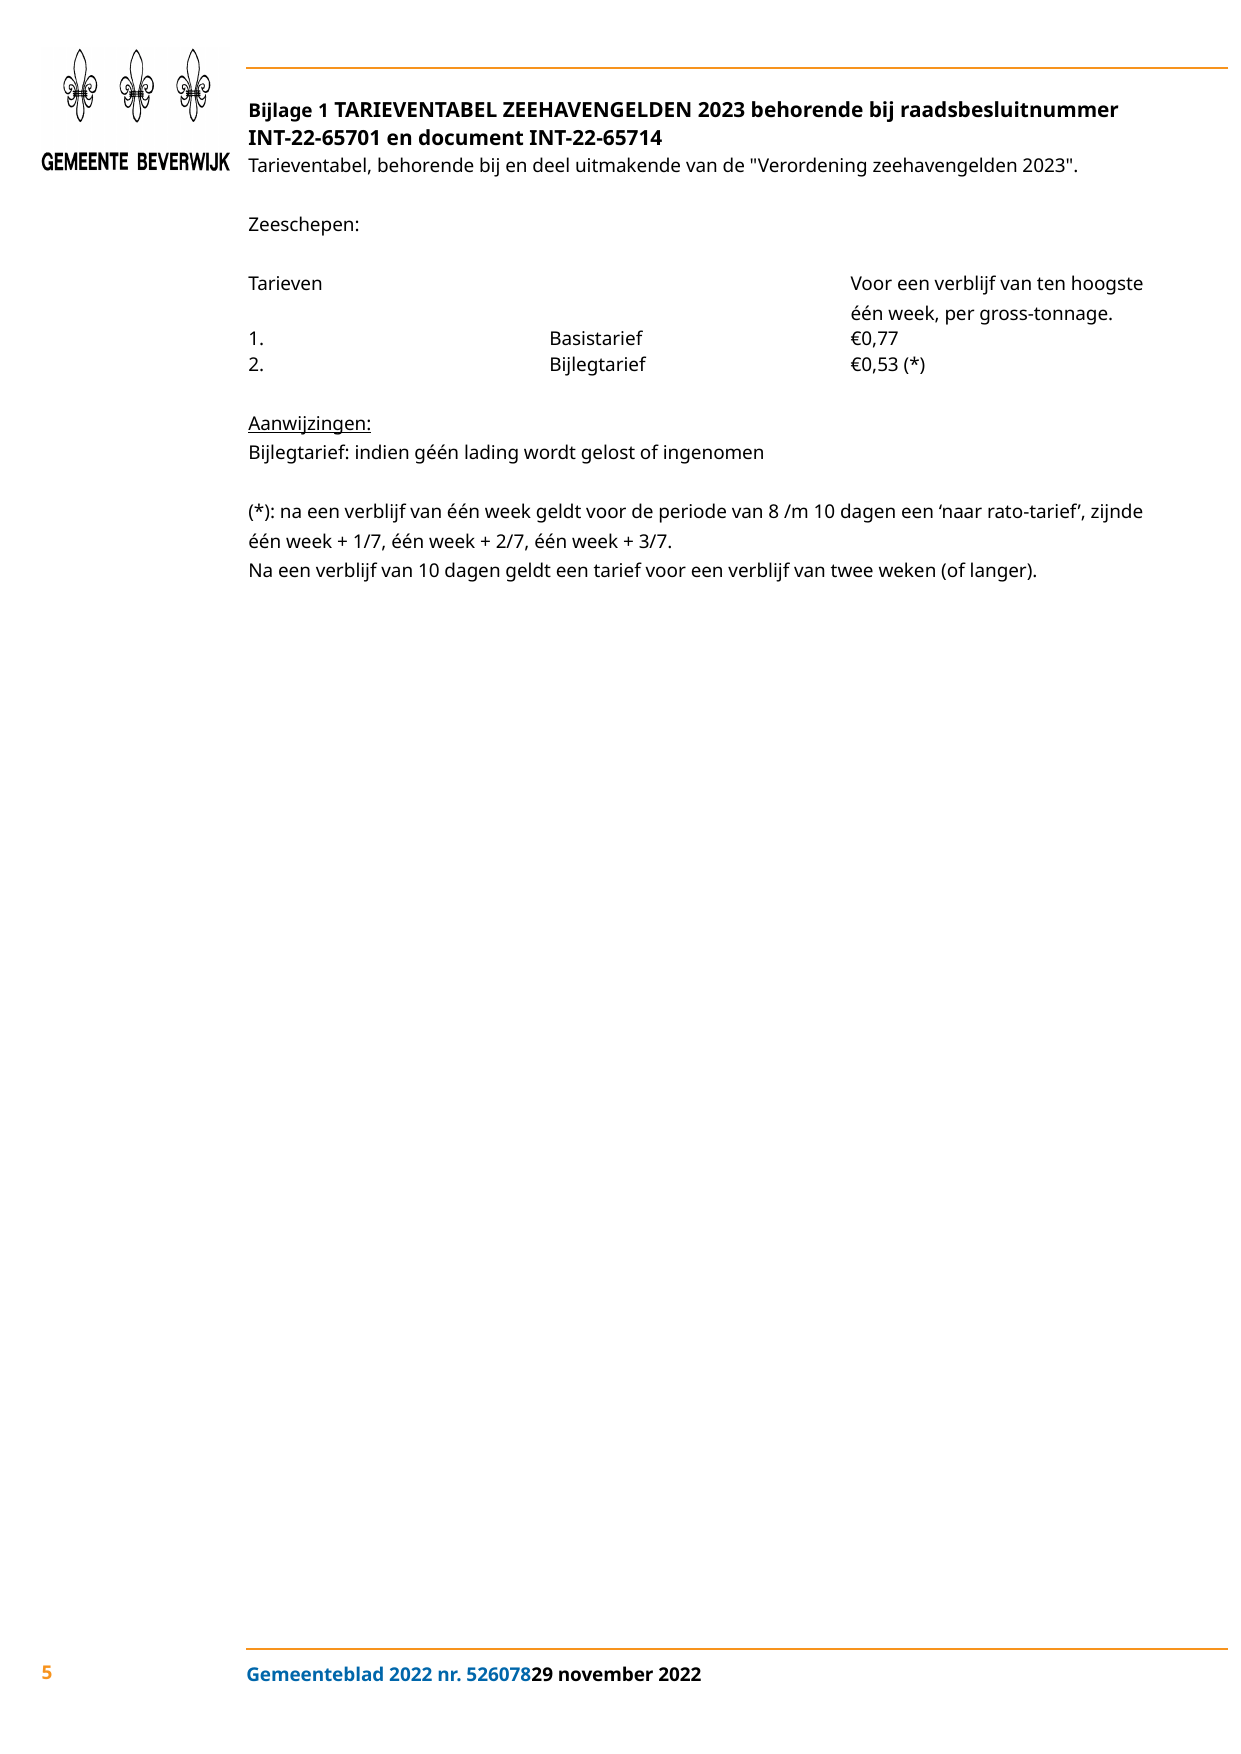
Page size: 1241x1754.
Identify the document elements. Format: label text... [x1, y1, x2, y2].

table_cell €0,53 (*) [850, 351, 1152, 377]
table_cell Basistarief [549, 326, 850, 351]
picture [41, 47, 231, 172]
table_cell 2. [248, 351, 549, 377]
table_cell Bijlegtarief [549, 351, 850, 377]
text Aanwijzingen: [248, 410, 1152, 436]
table_cell 1. [248, 326, 549, 351]
text Bijlage 1 TARIEVENTABEL ZEEHAVENGELDEN 2023 behorende bij raadsbesluitnummer INT-22-65701 en document INT-22-65714 [248, 95, 1152, 152]
text (*): na een verblijf van één week geldt voor de periode van 8 /m 10 dagen een ‘naar rato-tarief’, zijnde één week + 1/7, één week + 2/7, één week + 3/7. [248, 498, 1152, 554]
text Zeeschepen: [248, 211, 1152, 237]
text Bijlegtarief: indien géén lading wordt gelost of ingenomen [248, 439, 1152, 465]
table_header Voor een verblijf van ten hoogste één week, per gross-tonnage. [850, 270, 1152, 326]
table_cell €0,77 [850, 326, 1152, 351]
table_header Tarieven [248, 270, 850, 326]
text Na een verblijf van 10 dagen geldt een tarief voor een verblijf van twee weken (of langer). [248, 558, 1152, 583]
text Tarieventabel, behorende bij en deel uitmakende van de "Verordening zeehavengelden 2023". [248, 152, 1152, 177]
